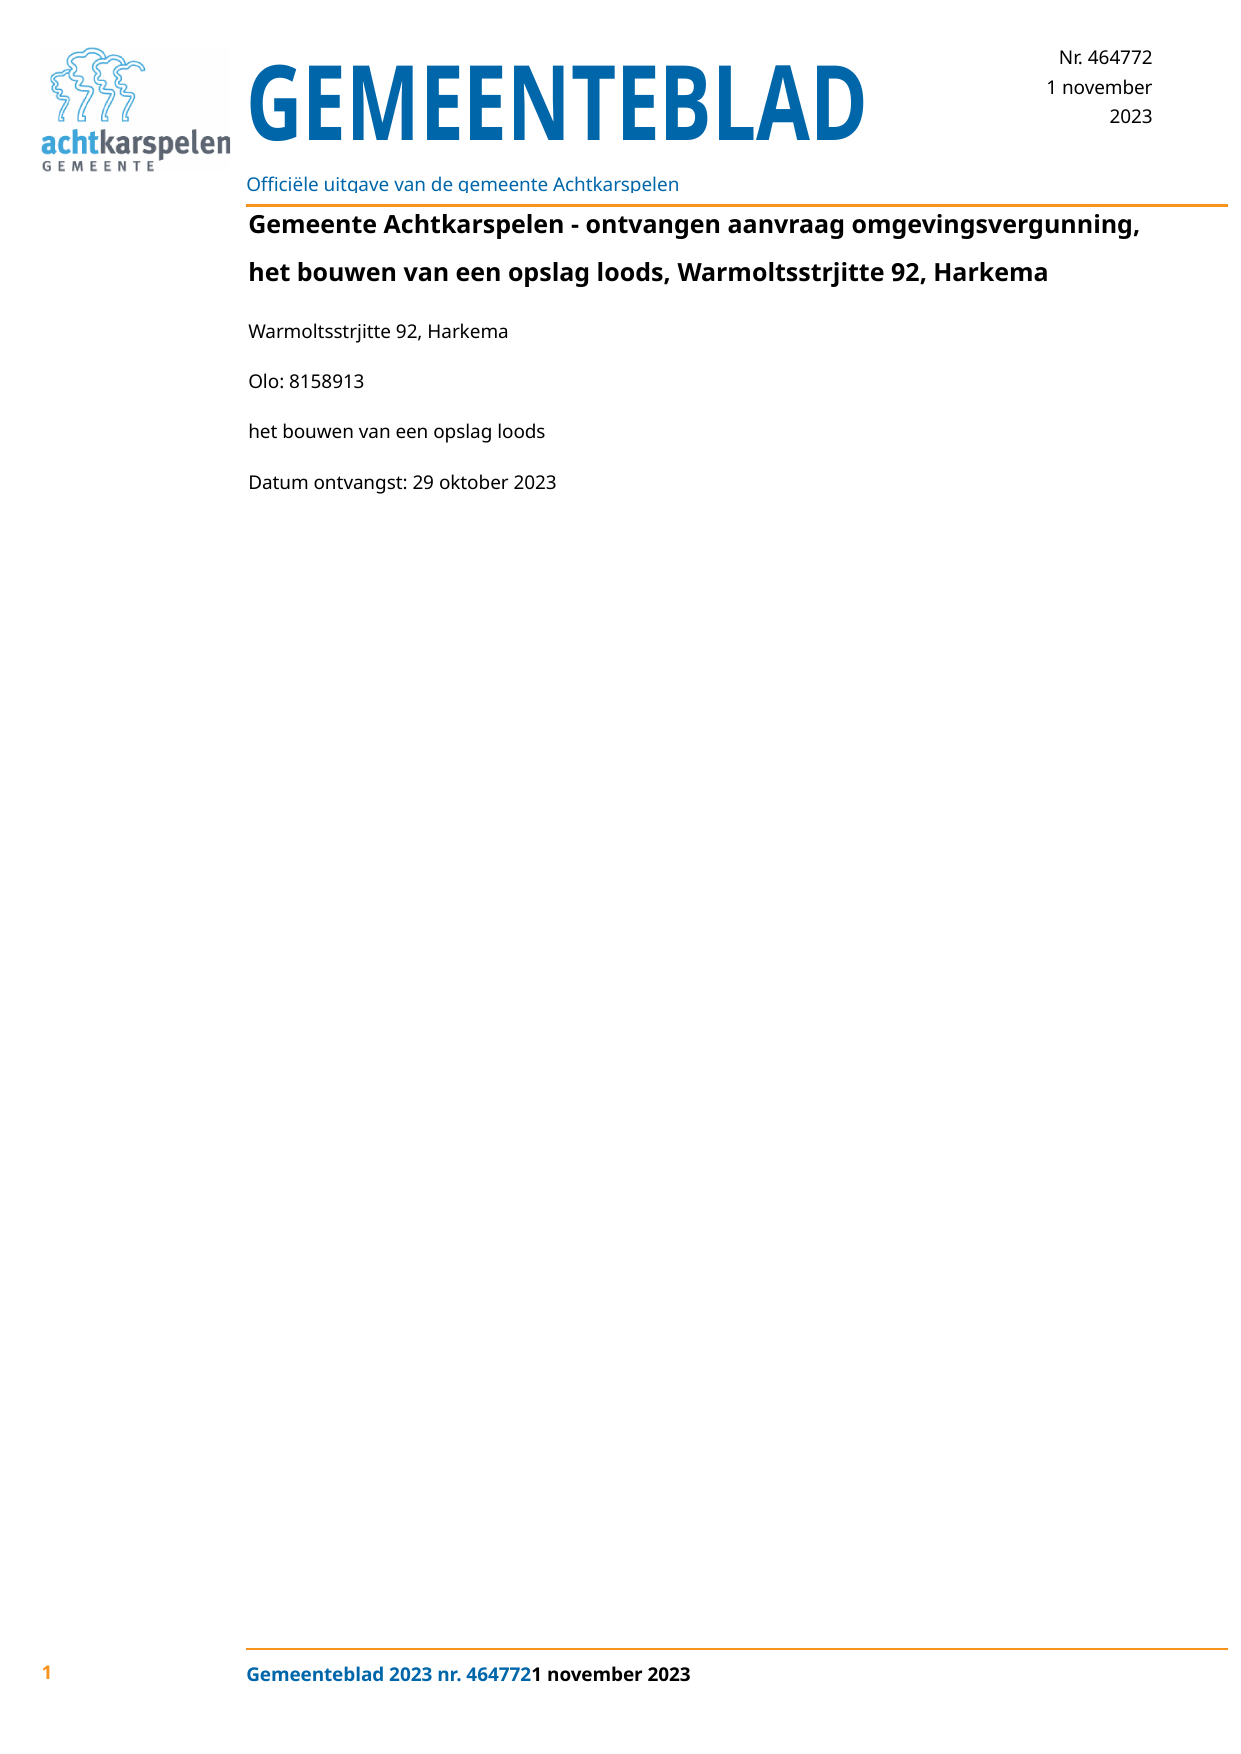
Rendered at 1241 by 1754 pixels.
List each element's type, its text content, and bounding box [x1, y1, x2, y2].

text het bouwen van een opslag loods [248, 419, 1152, 444]
picture [41, 47, 231, 172]
text Olo: 8158913 [248, 368, 1152, 394]
text Datum ontvangst: 29 oktober 2023 [248, 469, 1152, 495]
text Gemeente Achtkarspelen - ontvangen aanvraag omgevingsvergunning, het bouwen van een opslag loods, Warmoltsstrjitte 92, Harkema [248, 207, 1152, 288]
text Warmoltsstrjitte 92, Harkema [248, 318, 1152, 344]
